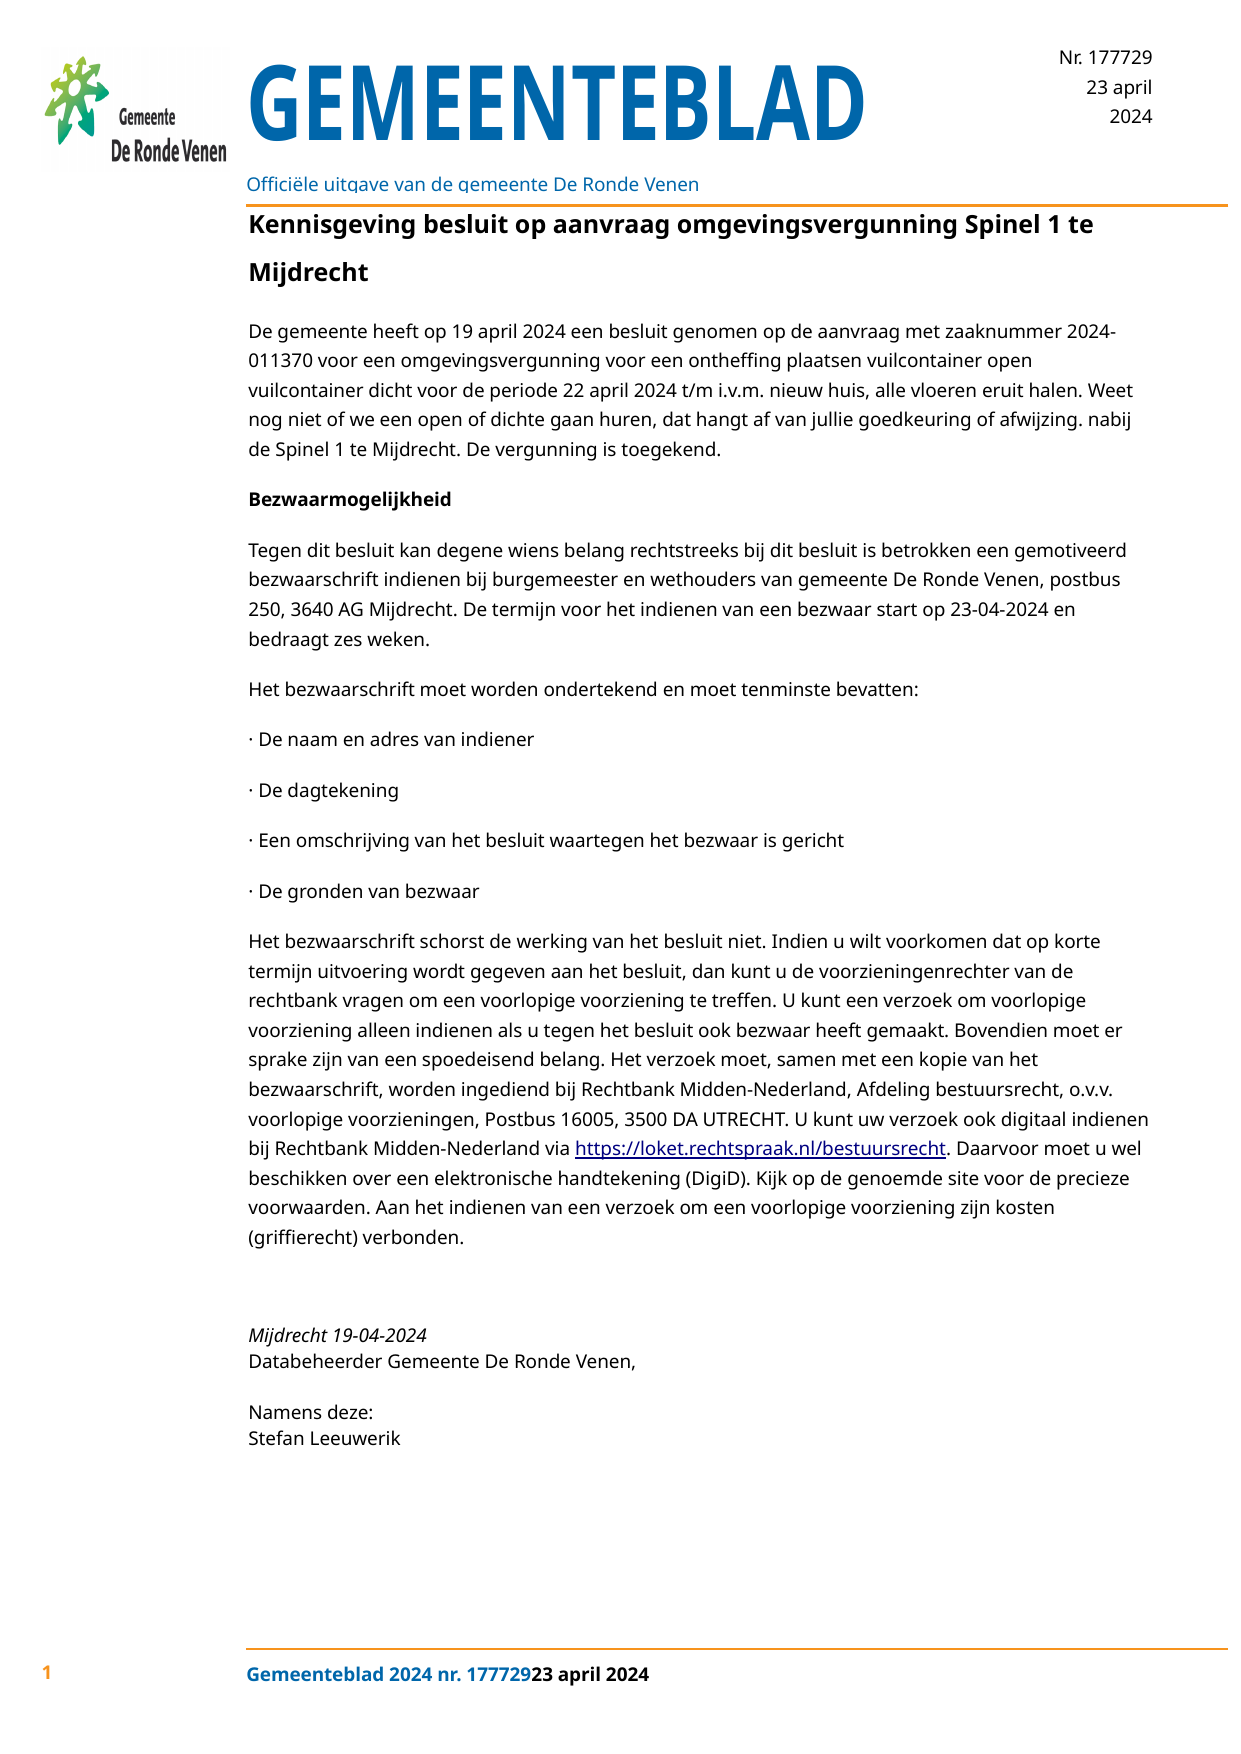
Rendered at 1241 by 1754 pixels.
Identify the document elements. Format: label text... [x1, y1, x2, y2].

text Stefan Leeuwerik [248, 1425, 1152, 1451]
text Tegen dit besluit kan degene wiens belang rechtstreeks bij dit besluit is betrokken een gemotiveerd bezwaarschrift indienen bij burgemeester en wethouders van gemeente De Ronde Venen, postbus 250, 3640 AG Mijdrecht. De termijn voor het indienen van een bezwaar start op 23-04-2024 en bedraagt zes weken. [248, 537, 1152, 652]
text · De dagtekening [248, 777, 1152, 803]
text Bezwaarmogelijkheid [248, 487, 1152, 512]
text Mijdrecht 19-04-2024 [248, 1322, 1152, 1348]
text Het bezwaarschrift schorst de werking van het besluit niet. Indien u wilt voorkomen dat op korte termijn uitvoering wordt gegeven aan het besluit, dan kunt u de voorzieningenrechter van de rechtbank vragen om een voorlopige voorziening te treffen. U kunt een verzoek om voorlopige voorziening alleen indienen als u tegen het besluit ook bezwaar heeft gemaakt. Bovendien moet er sprake zijn van een spoedeisend belang. Het verzoek moet, samen met een kopie van het bezwaarschrift, worden ingediend bij Rechtbank Midden-Nederland, Afdeling bestuursrecht, o.v.v. voorlopige voorzieningen, Postbus 16005, 3500 DA UTRECHT. U kunt uw verzoek ook digitaal indienen bij Rechtbank Midden-Nederland via https://loket.rechtspraak.nl/bestuursrecht. Daarvoor moet u wel beschikken over een elektronische handtekening (DigiD). Kijk op de genoemde site voor de precieze voorwaarden. Aan het indienen van een verzoek om een voorlopige voorziening zijn kosten (griffierecht) verbonden. [248, 928, 1152, 1250]
text Namens deze: [248, 1399, 1152, 1425]
text Databeheerder Gemeente De Ronde Venen, [248, 1348, 1152, 1374]
text Het bezwaarschrift moet worden ondertekend en moet tenminste bevatten: [248, 676, 1152, 702]
text · De naam en adres van indiener [248, 727, 1152, 752]
text · Een omschrijving van het besluit waartegen het bezwaar is gericht [248, 827, 1152, 853]
text · De gronden van bezwaar [248, 878, 1152, 904]
picture [41, 47, 231, 172]
text De gemeente heeft op 19 april 2024 een besluit genomen op de aanvraag met zaaknummer 2024-011370 voor een omgevingsvergunning voor een ontheffing plaatsen vuilcontainer open vuilcontainer dicht voor de periode 22 april 2024 t/m i.v.m. nieuw huis, alle vloeren eruit halen. Weet nog niet of we een open of dichte gaan huren, dat hangt af van jullie goedkeuring of afwijzing. nabij de Spinel 1 te Mijdrecht. De vergunning is toegekend. [248, 318, 1152, 462]
text Kennisgeving besluit op aanvraag omgevingsvergunning Spinel 1 te Mijdrecht [248, 207, 1152, 288]
